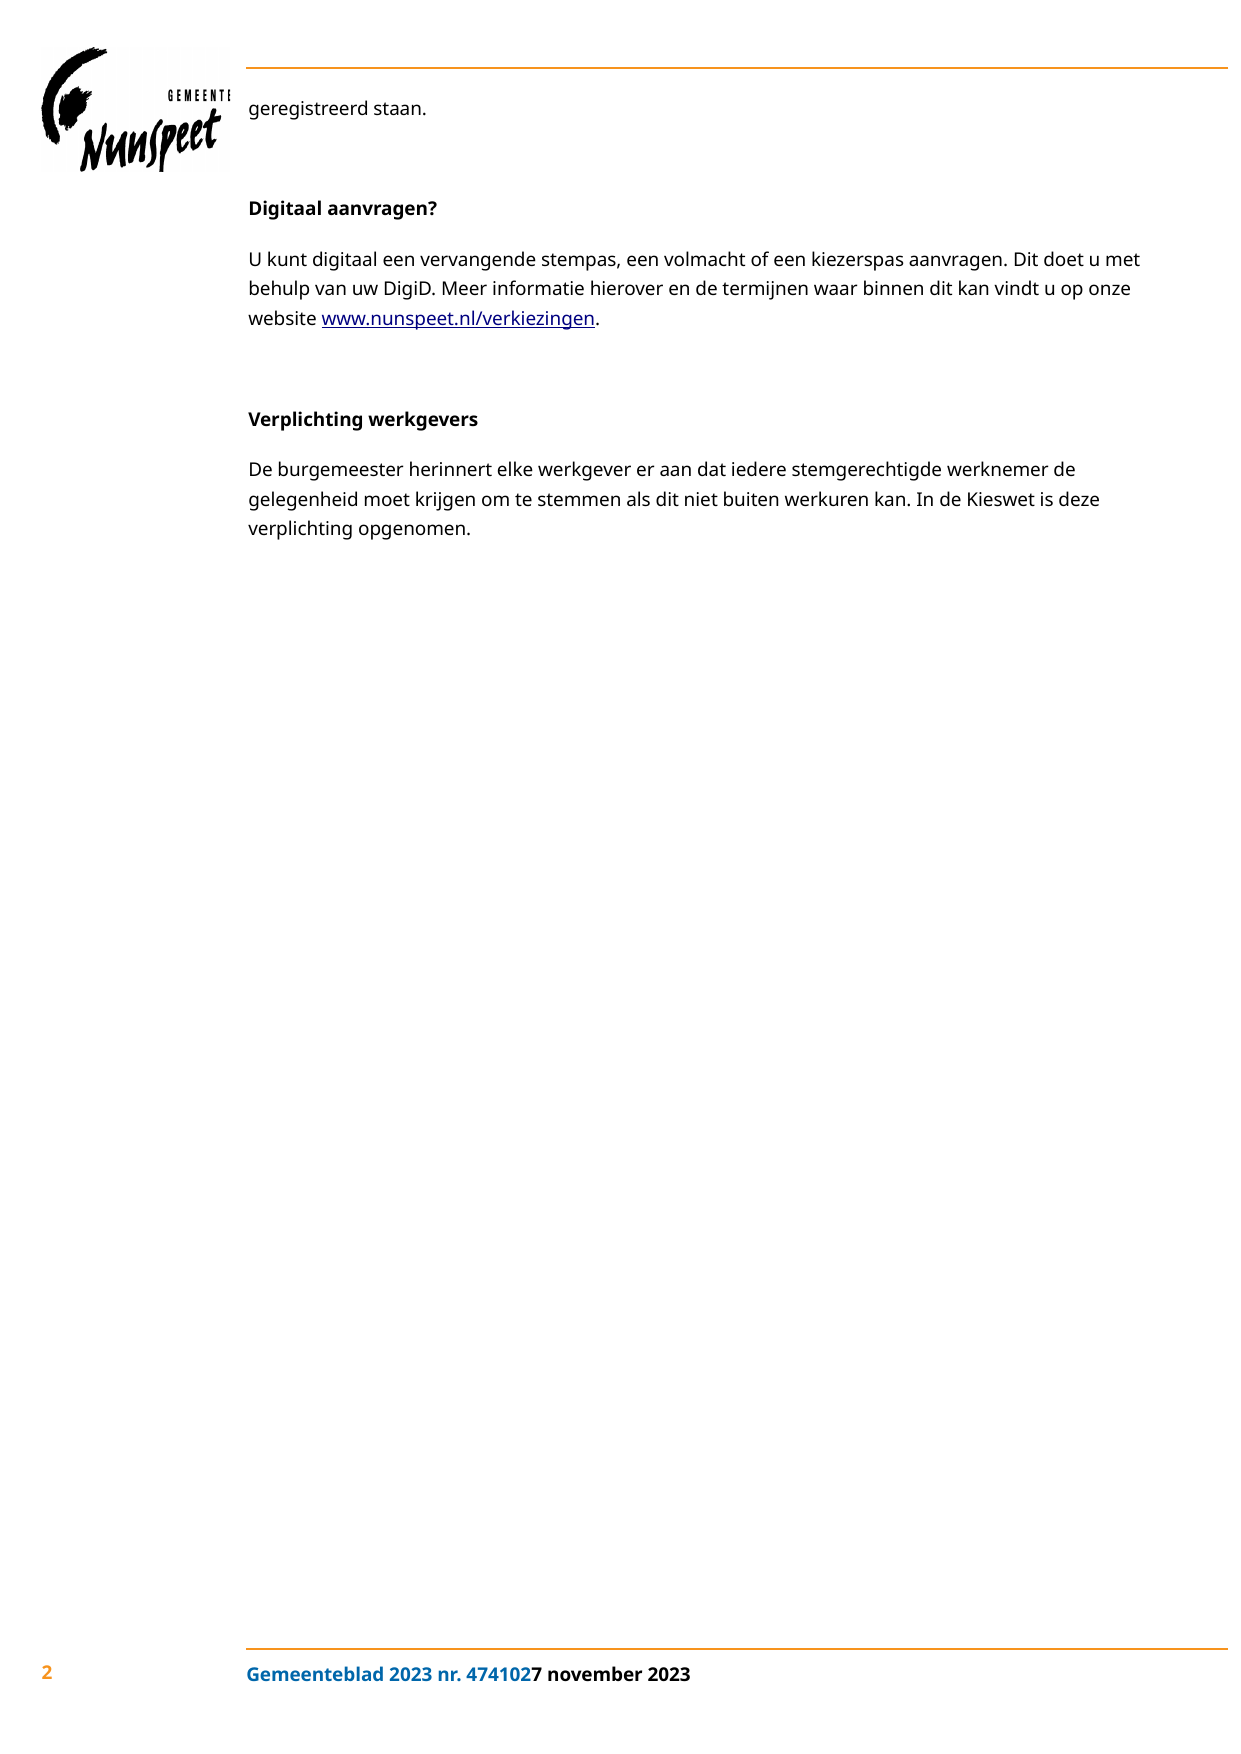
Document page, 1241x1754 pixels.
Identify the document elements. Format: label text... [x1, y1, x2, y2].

text Verplichting werkgevers [248, 406, 1152, 432]
text De burgemeester herinnert elke werkgever er aan dat iedere stemgerechtigde werknemer de gelegenheid moet krijgen om te stemmen als dit niet buiten werkuren kan. In de Kieswet is deze verplichting opgenomen. [248, 456, 1152, 541]
text U kunt digitaal een vervangende stempas, een volmacht of een kiezerspas aanvragen. Dit doet u met behulp van uw DigiD. Meer informatie hierover en de termijnen waar binnen dit kan vindt u op onze website www.nunspeet.nl/verkiezingen. [248, 246, 1152, 331]
picture [41, 47, 231, 172]
text geregistreerd staan. [248, 95, 1152, 121]
text Digitaal aanvragen? [248, 196, 1152, 221]
